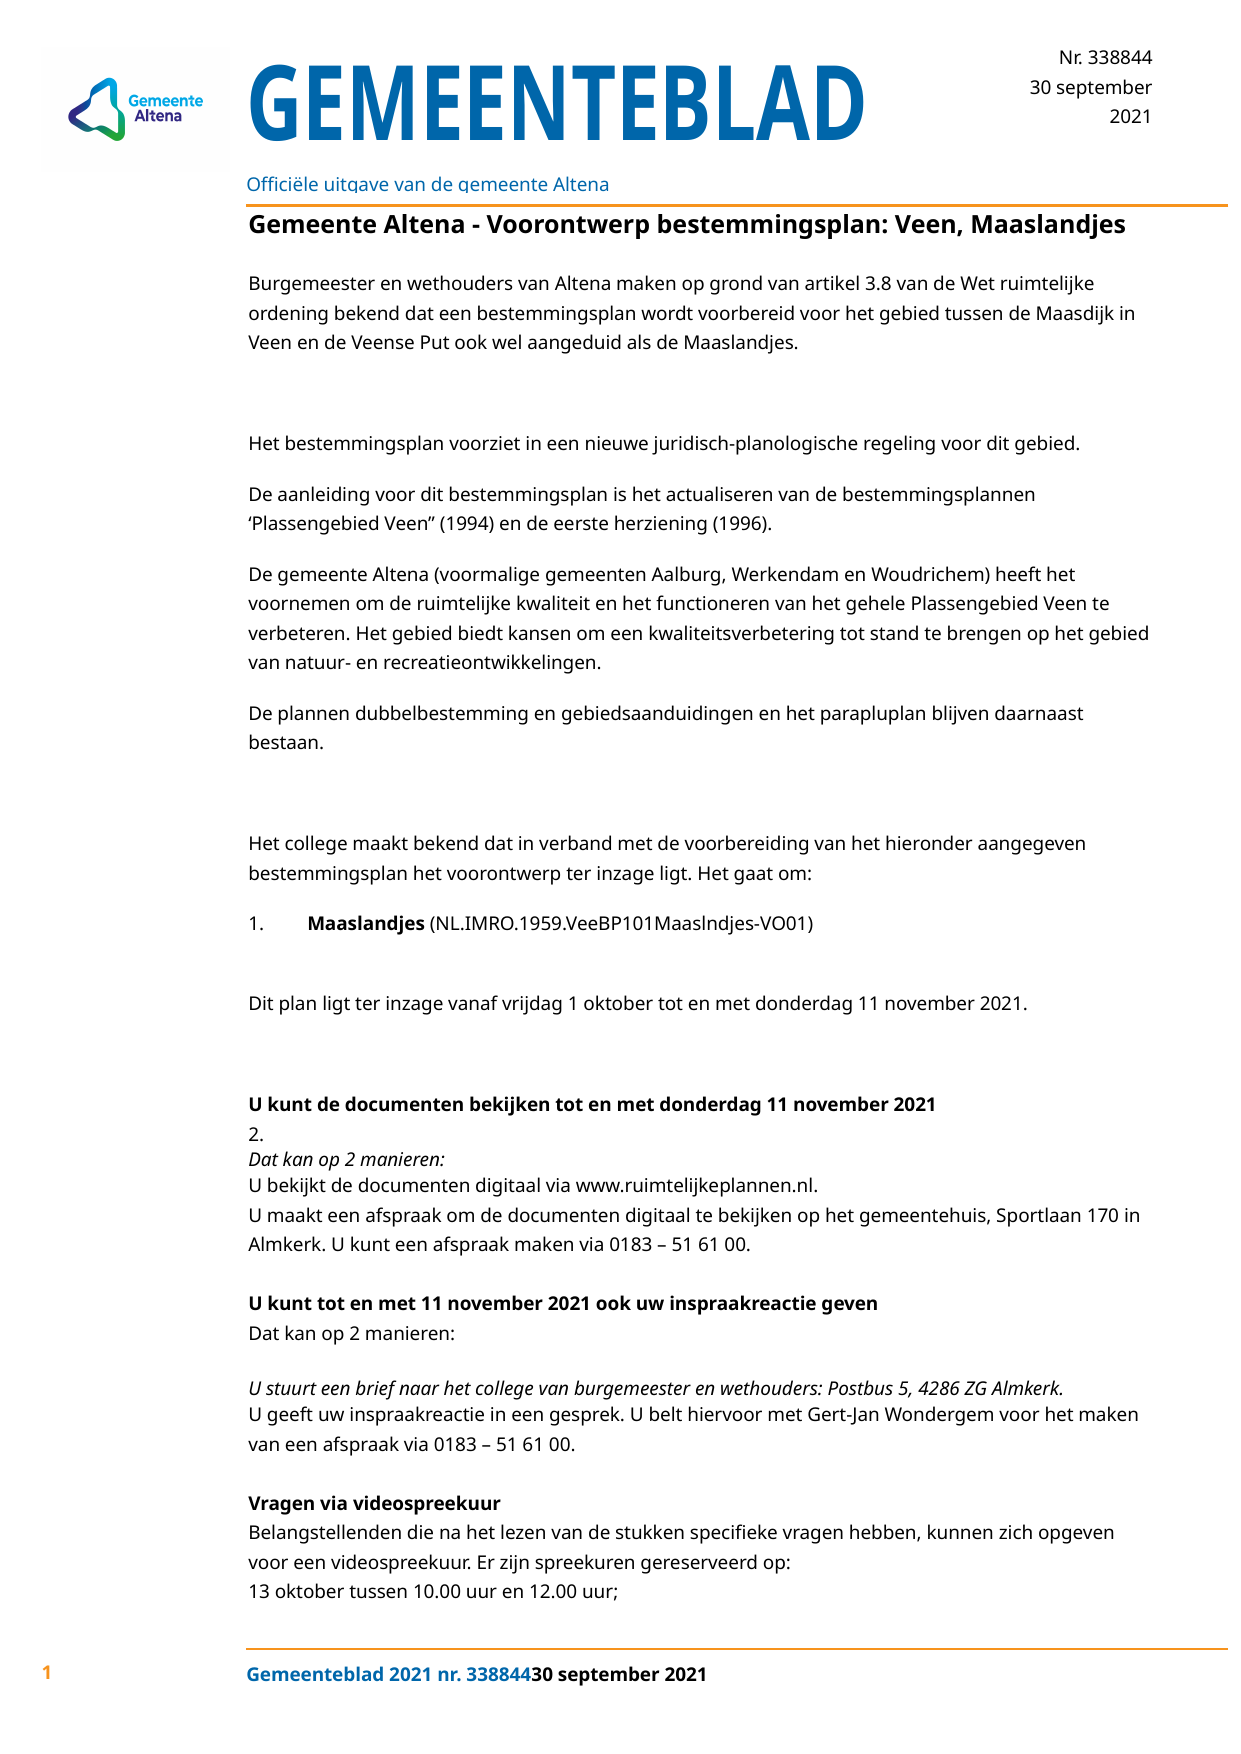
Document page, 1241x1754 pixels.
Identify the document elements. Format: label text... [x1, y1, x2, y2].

text Gemeente Altena - Voorontwerp bestemmingsplan: Veen, Maaslandjes [248, 207, 1152, 241]
text U bekijkt de documenten digitaal via www.ruimtelijkeplannen.nl. [248, 1172, 1152, 1198]
text Het college maakt bekend dat in verband met de voorbereiding van het hieronder aangegeven bestemmingsplan het voorontwerp ter inzage ligt. Het gaat om: [248, 830, 1152, 886]
text Dat kan op 2 manieren: [248, 1146, 1152, 1172]
list Maaslandjes (NL.IMRO.1959.VeeBP101Maaslndjes-VO01) [248, 910, 1152, 936]
text U geeft uw inspraakreactie in een gesprek. U belt hiervoor met Gert-Jan Wondergem voor het maken van een afspraak via 0183 – 51 61 00. [248, 1401, 1152, 1456]
text 2. [248, 1121, 1152, 1146]
text Dat kan op 2 manieren: [248, 1320, 1152, 1346]
text Dit plan ligt ter inzage vanaf vrijdag 1 oktober tot en met donderdag 11 november 2021. [248, 990, 1152, 1016]
text U maakt een afspraak om de documenten digitaal te bekijken op het gemeentehuis, Sportlaan 170 in Almkerk. U kunt een afspraak maken via 0183 – 51 61 00. [248, 1202, 1152, 1257]
text U kunt de documenten bekijken tot en met donderdag 11 november 2021 [248, 1091, 1152, 1117]
text Belangstellenden die na het lezen van de stukken specifieke vragen hebben, kunnen zich opgeven voor een videospreekuur. Er zijn spreekuren gereserveerd op: [248, 1519, 1152, 1575]
text U kunt tot en met 11 november 2021 ook uw inspraakreactie geven [248, 1291, 1152, 1316]
text Burgemeester en wethouders van Altena maken op grond van artikel 3.8 van de Wet ruimtelijke ordening bekend dat een bestemmingsplan wordt voorbereid voor het gebied tussen de Maasdijk in Veen en de Veense Put ook wel aangeduid als de Maaslandjes. [248, 270, 1152, 355]
picture [41, 47, 231, 172]
text Vragen via videospreekuur [248, 1490, 1152, 1516]
text Het bestemmingsplan voorziet in een nieuwe juridisch-planologische regeling voor dit gebied. [248, 430, 1152, 456]
text De gemeente Altena (voormalige gemeenten Aalburg, Werkendam en Woudrichem) heeft het voornemen om de ruimtelijke kwaliteit en het functioneren van het gehele Plassengebied Veen te verbeteren. Het gebied biedt kansen om een kwaliteitsverbetering tot stand te brengen op het gebied van natuur- en recreatieontwikkelingen. [248, 561, 1152, 675]
text 13 oktober tussen 10.00 uur en 12.00 uur; [248, 1579, 1152, 1604]
text U stuurt een brief naar het college van burgemeester en wethouders: Postbus 5, 4286 ZG Almkerk. [248, 1375, 1152, 1401]
text De plannen dubbelbestemming en gebiedsaanduidingen en het parapluplan blijven daarnaast bestaan. [248, 700, 1152, 755]
text De aanleiding voor dit bestemmingsplan is het actualiseren van de bestemmingsplannen ‘Plassengebied Veen” (1994) en de eerste herziening (1996). [248, 481, 1152, 536]
